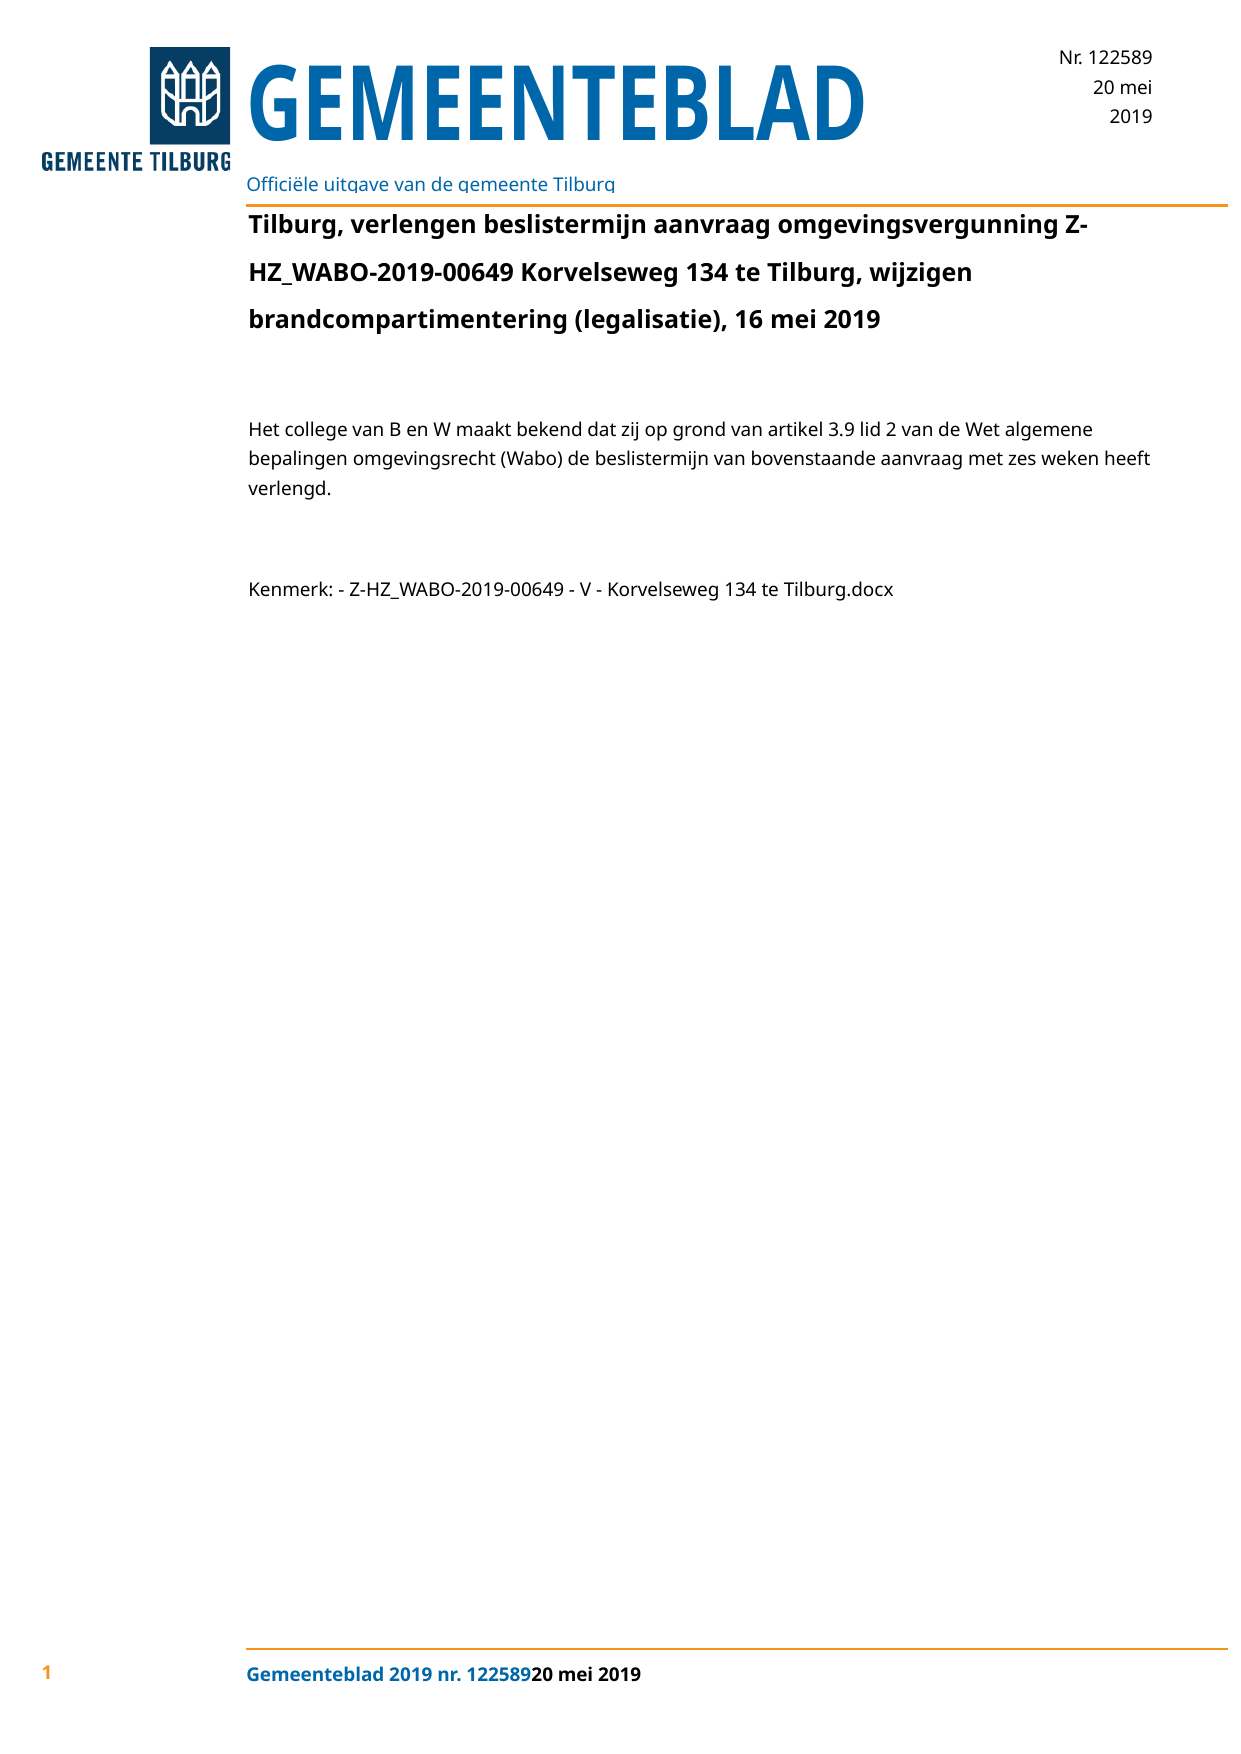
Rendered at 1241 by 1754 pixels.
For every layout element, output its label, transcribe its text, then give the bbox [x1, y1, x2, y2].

picture [41, 47, 231, 172]
text Tilburg, verlengen beslistermijn aanvraag omgevingsvergunning Z-HZ_WABO-2019-00649 Korvelseweg 134 te Tilburg, wijzigen brandcompartimentering (legalisatie), 16 mei 2019 [248, 207, 1152, 336]
text Het college van B en W maakt bekend dat zij op grond van artikel 3.9 lid 2 van de Wet algemene bepalingen omgevingsrecht (Wabo) de beslistermijn van bovenstaande aanvraag met zes weken heeft verlengd. [248, 416, 1152, 501]
text Kenmerk: - Z-HZ_WABO-2019-00649 - V - Korvelseweg 134 te Tilburg.docx [248, 576, 1152, 602]
